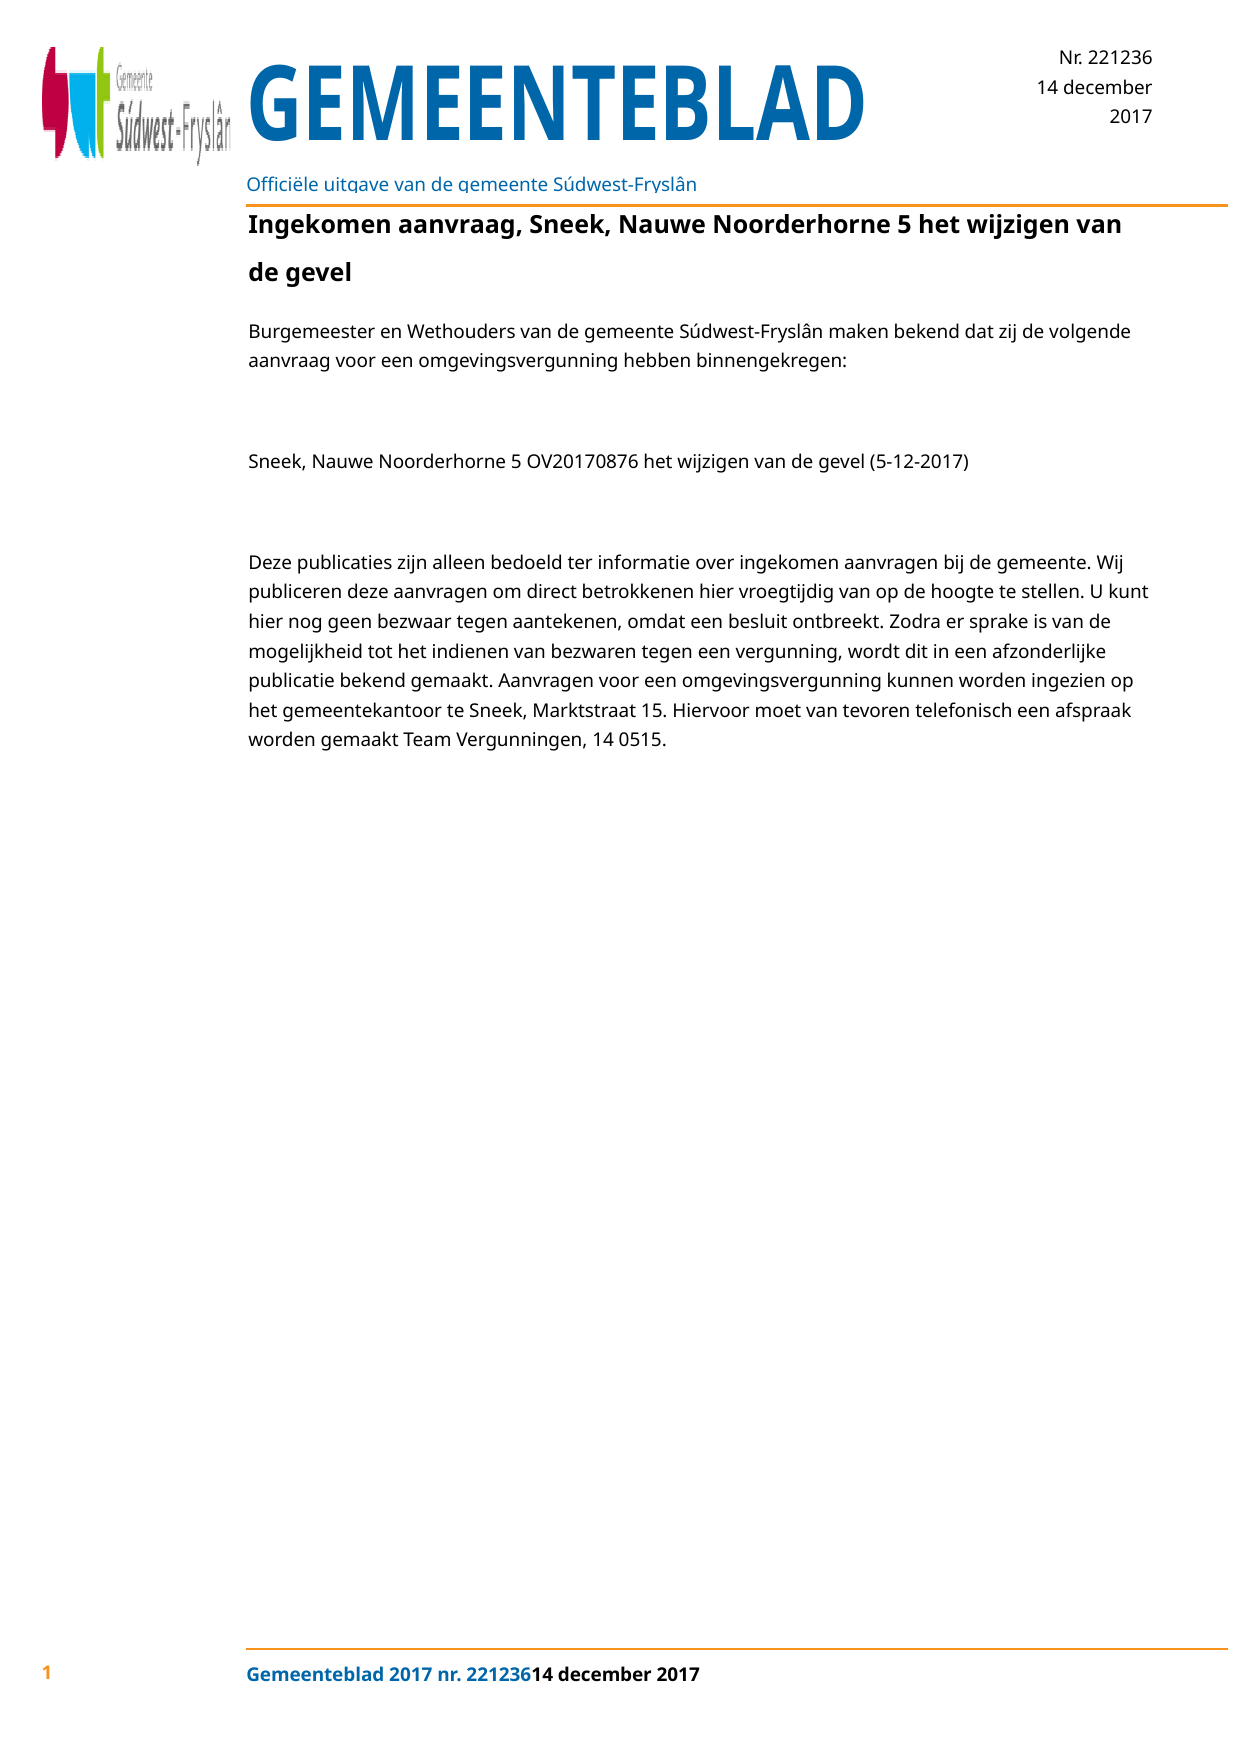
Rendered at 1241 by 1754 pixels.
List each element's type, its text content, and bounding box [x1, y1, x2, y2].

text Burgemeester en Wethouders van de gemeente Súdwest-Fryslân maken bekend dat zij de volgende aanvraag voor een omgevingsvergunning hebben binnengekregen: [248, 318, 1152, 373]
picture [41, 47, 231, 172]
text Deze publicaties zijn alleen bedoeld ter informatie over ingekomen aanvragen bij de gemeente. Wij publiceren deze aanvragen om direct betrokkenen hier vroegtijdig van op de hoogte te stellen. U kunt hier nog geen bezwaar tegen aantekenen, omdat een besluit ontbreekt. Zodra er sprake is van de mogelijkheid tot het indienen van bezwaren tegen een vergunning, wordt dit in een afzonderlijke publicatie bekend gemaakt. Aanvragen voor een omgevingsvergunning kunnen worden ingezien op het gemeentekantoor te Sneek, Marktstraat 15. Hiervoor moet van tevoren telefonisch een afspraak worden gemaakt Team Vergunningen, 14 0515. [248, 549, 1152, 752]
text Ingekomen aanvraag, Sneek, Nauwe Noorderhorne 5 het wijzigen van de gevel [248, 207, 1152, 288]
text Sneek, Nauwe Noorderhorne 5 OV20170876 het wijzigen van de gevel (5-12-2017) [248, 448, 1152, 474]
